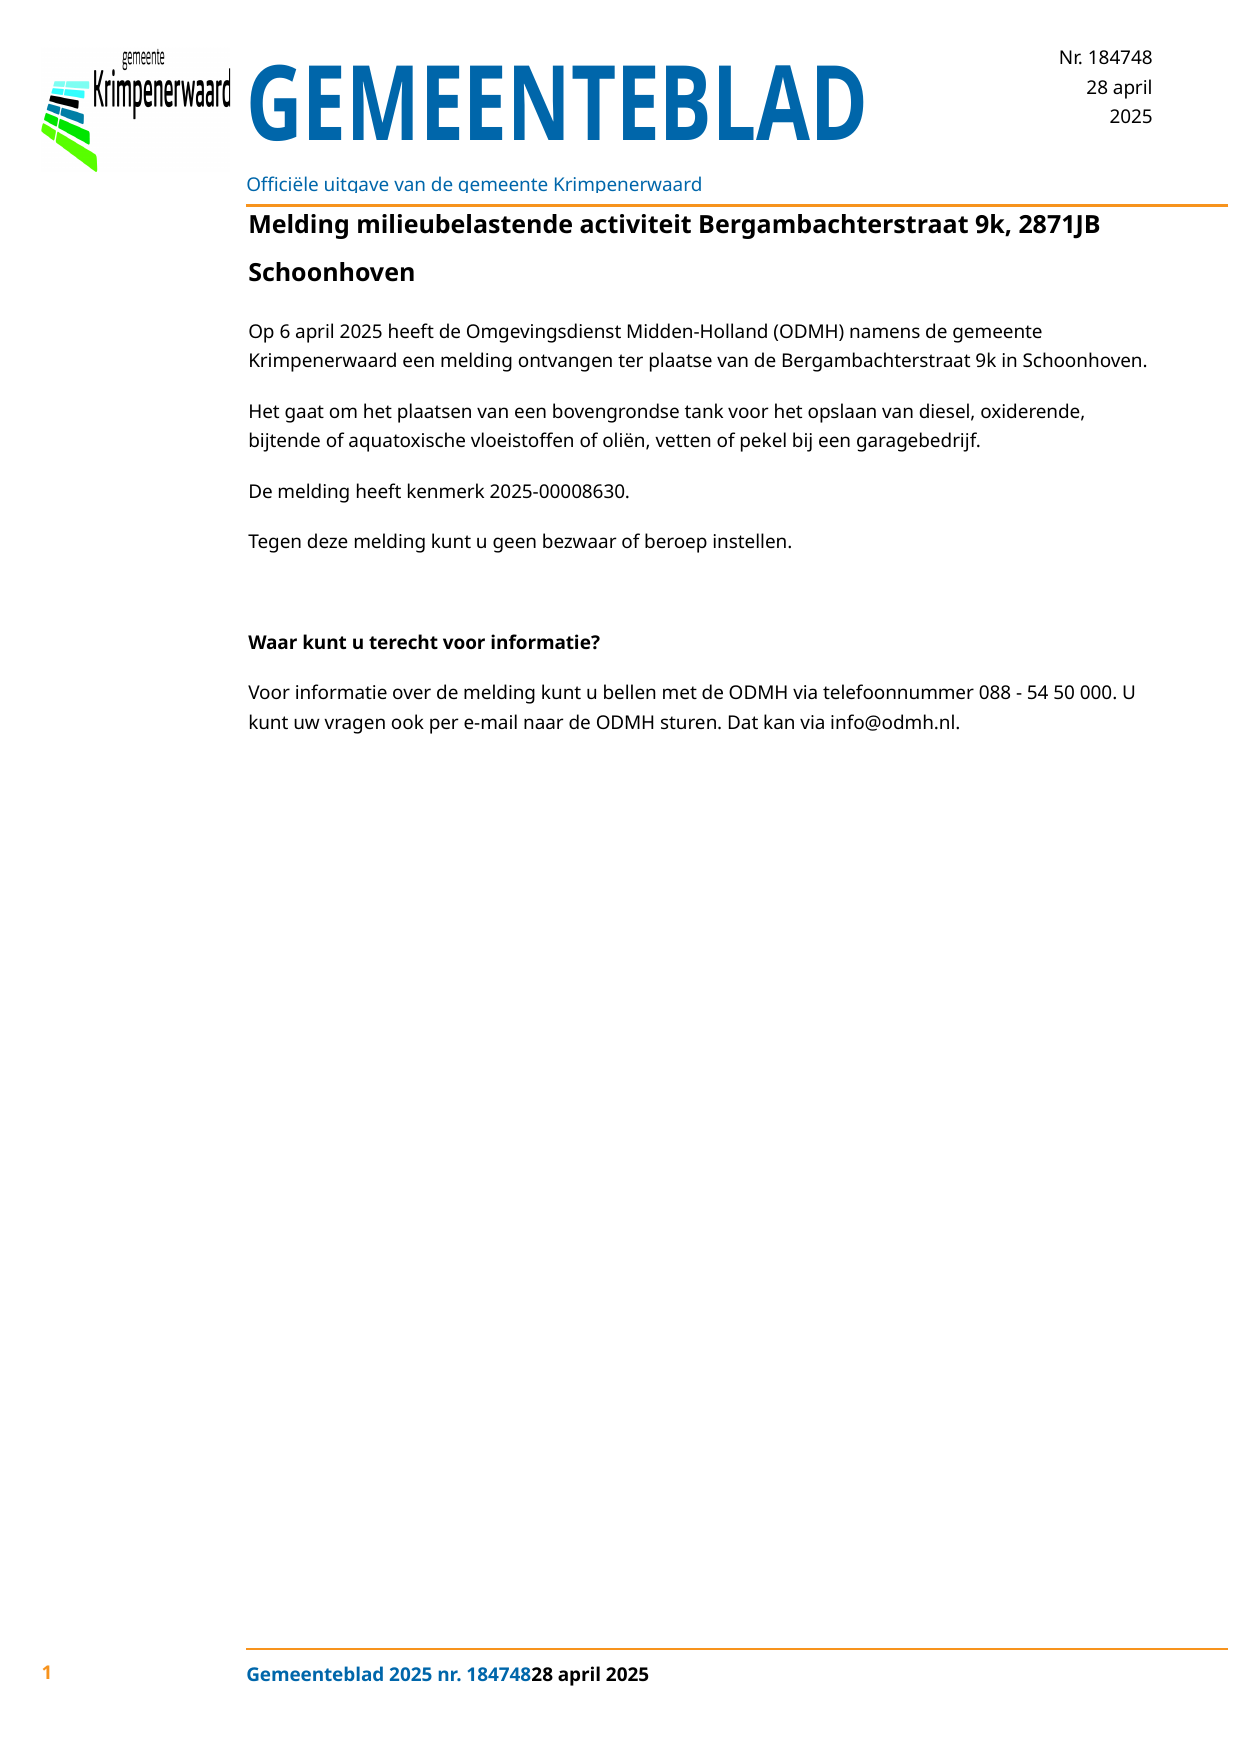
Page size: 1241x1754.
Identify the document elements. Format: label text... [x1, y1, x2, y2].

text Voor informatie over de melding kunt u bellen met de ODMH via telefoonnummer 088 - 54 50 000. U kunt uw vragen ook per e-mail naar de ODMH sturen. Dat kan via info@odmh.nl. [248, 679, 1152, 735]
text Tegen deze melding kunt u geen bezwaar of beroep instellen. [248, 528, 1152, 554]
picture [41, 47, 231, 172]
text Melding milieubelastende activiteit Bergambachterstraat 9k, 2871JB Schoonhoven [248, 207, 1152, 288]
text Waar kunt u terecht voor informatie? [248, 629, 1152, 655]
text De melding heeft kenmerk 2025-00008630. [248, 478, 1152, 504]
text Op 6 april 2025 heeft de Omgevingsdienst Midden-Holland (ODMH) namens de gemeente Krimpenerwaard een melding ontvangen ter plaatse van de Bergambachterstraat 9k in Schoonhoven. [248, 318, 1152, 373]
text Het gaat om het plaatsen van een bovengrondse tank voor het opslaan van diesel, oxiderende, bijtende of aquatoxische vloeistoffen of oliën, vetten of pekel bij een garagebedrijf. [248, 398, 1152, 453]
